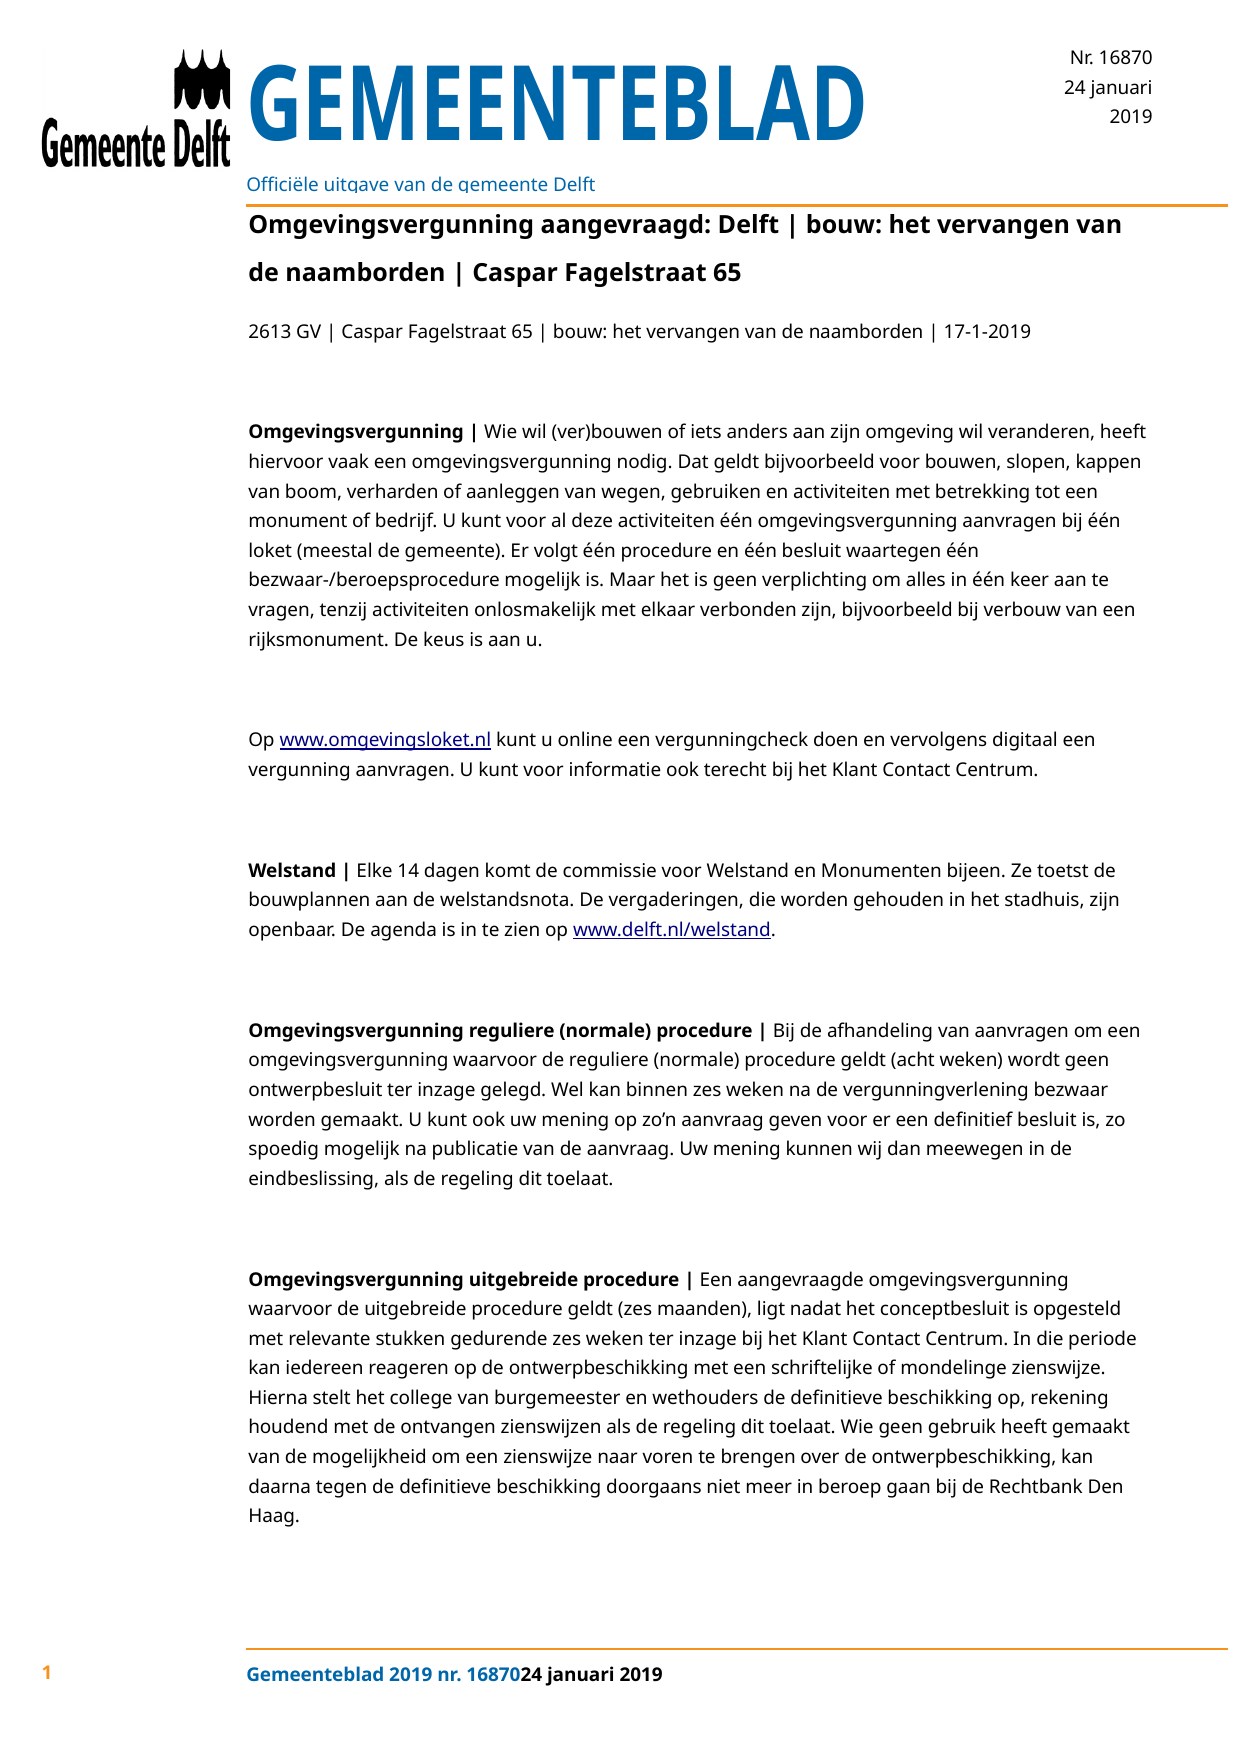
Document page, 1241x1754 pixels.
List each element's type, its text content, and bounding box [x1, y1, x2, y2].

text Omgevingsvergunning | Wie wil (ver)bouwen of iets anders aan zijn omgeving wil veranderen, heeft hiervoor vaak een omgevingsvergunning nodig. Dat geldt bijvoorbeeld voor bouwen, slopen, kappen van boom, verharden of aanleggen van wegen, gebruiken en activiteiten met betrekking tot een monument of bedrijf. U kunt voor al deze activiteiten één omgevingsvergunning aanvragen bij één loket (meestal de gemeente). Er volgt één procedure en één besluit waartegen één bezwaar-/beroepsprocedure mogelijk is. Maar het is geen verplichting om alles in één keer aan te vragen, tenzij activiteiten onlosmakelijk met elkaar verbonden zijn, bijvoorbeeld bij verbouw van een rijksmonument. De keus is aan u. [248, 419, 1152, 652]
picture [41, 47, 231, 172]
text Op www.omgevingsloket.nl kunt u online een vergunningcheck doen en vervolgens digitaal een vergunning aanvragen. U kunt voor informatie ook terecht bij het Klant Contact Centrum. [248, 727, 1152, 782]
text Welstand | Elke 14 dagen komt de commissie voor Welstand en Monumenten bijeen. Ze toetst de bouwplannen aan de welstandsnota. De vergaderingen, die worden gehouden in het stadhuis, zijn openbaar. De agenda is in te zien op www.delft.nl/welstand. [248, 857, 1152, 942]
text Omgevingsvergunning reguliere (normale) procedure | Bij de afhandeling van aanvragen om een omgevingsvergunning waarvoor de reguliere (normale) procedure geldt (acht weken) wordt geen ontwerpbesluit ter inzage gelegd. Wel kan binnen zes weken na de vergunningverlening bezwaar worden gemaakt. U kunt ook uw mening op zo’n aanvraag geven voor er een definitief besluit is, zo spoedig mogelijk na publicatie van de aanvraag. Uw mening kunnen wij dan meewegen in de eindbeslissing, als de regeling dit toelaat. [248, 1017, 1152, 1191]
text Omgevingsvergunning uitgebreide procedure | Een aangevraagde omgevingsvergunning waarvoor de uitgebreide procedure geldt (zes maanden), ligt nadat het conceptbesluit is opgesteld met relevante stukken gedurende zes weken ter inzage bij het Klant Contact Centrum. In die periode kan iedereen reageren op de ontwerpbeschikking met een schriftelijke of mondelinge zienswijze. Hierna stelt het college van burgemeester en wethouders de definitieve beschikking op, rekening houdend met de ontvangen zienswijzen als de regeling dit toelaat. Wie geen gebruik heeft gemaakt van de mogelijkheid om een zienswijze naar voren te brengen over de ontwerpbeschikking, kan daarna tegen de definitieve beschikking doorgaans niet meer in beroep gaan bij de Rechtbank Den Haag. [248, 1266, 1152, 1528]
text Omgevingsvergunning aangevraagd: Delft | bouw: het vervangen van de naamborden | Caspar Fagelstraat 65 [248, 207, 1152, 288]
text 2613 GV | Caspar Fagelstraat 65 | bouw: het vervangen van de naamborden | 17-1-2019 [248, 318, 1152, 344]
